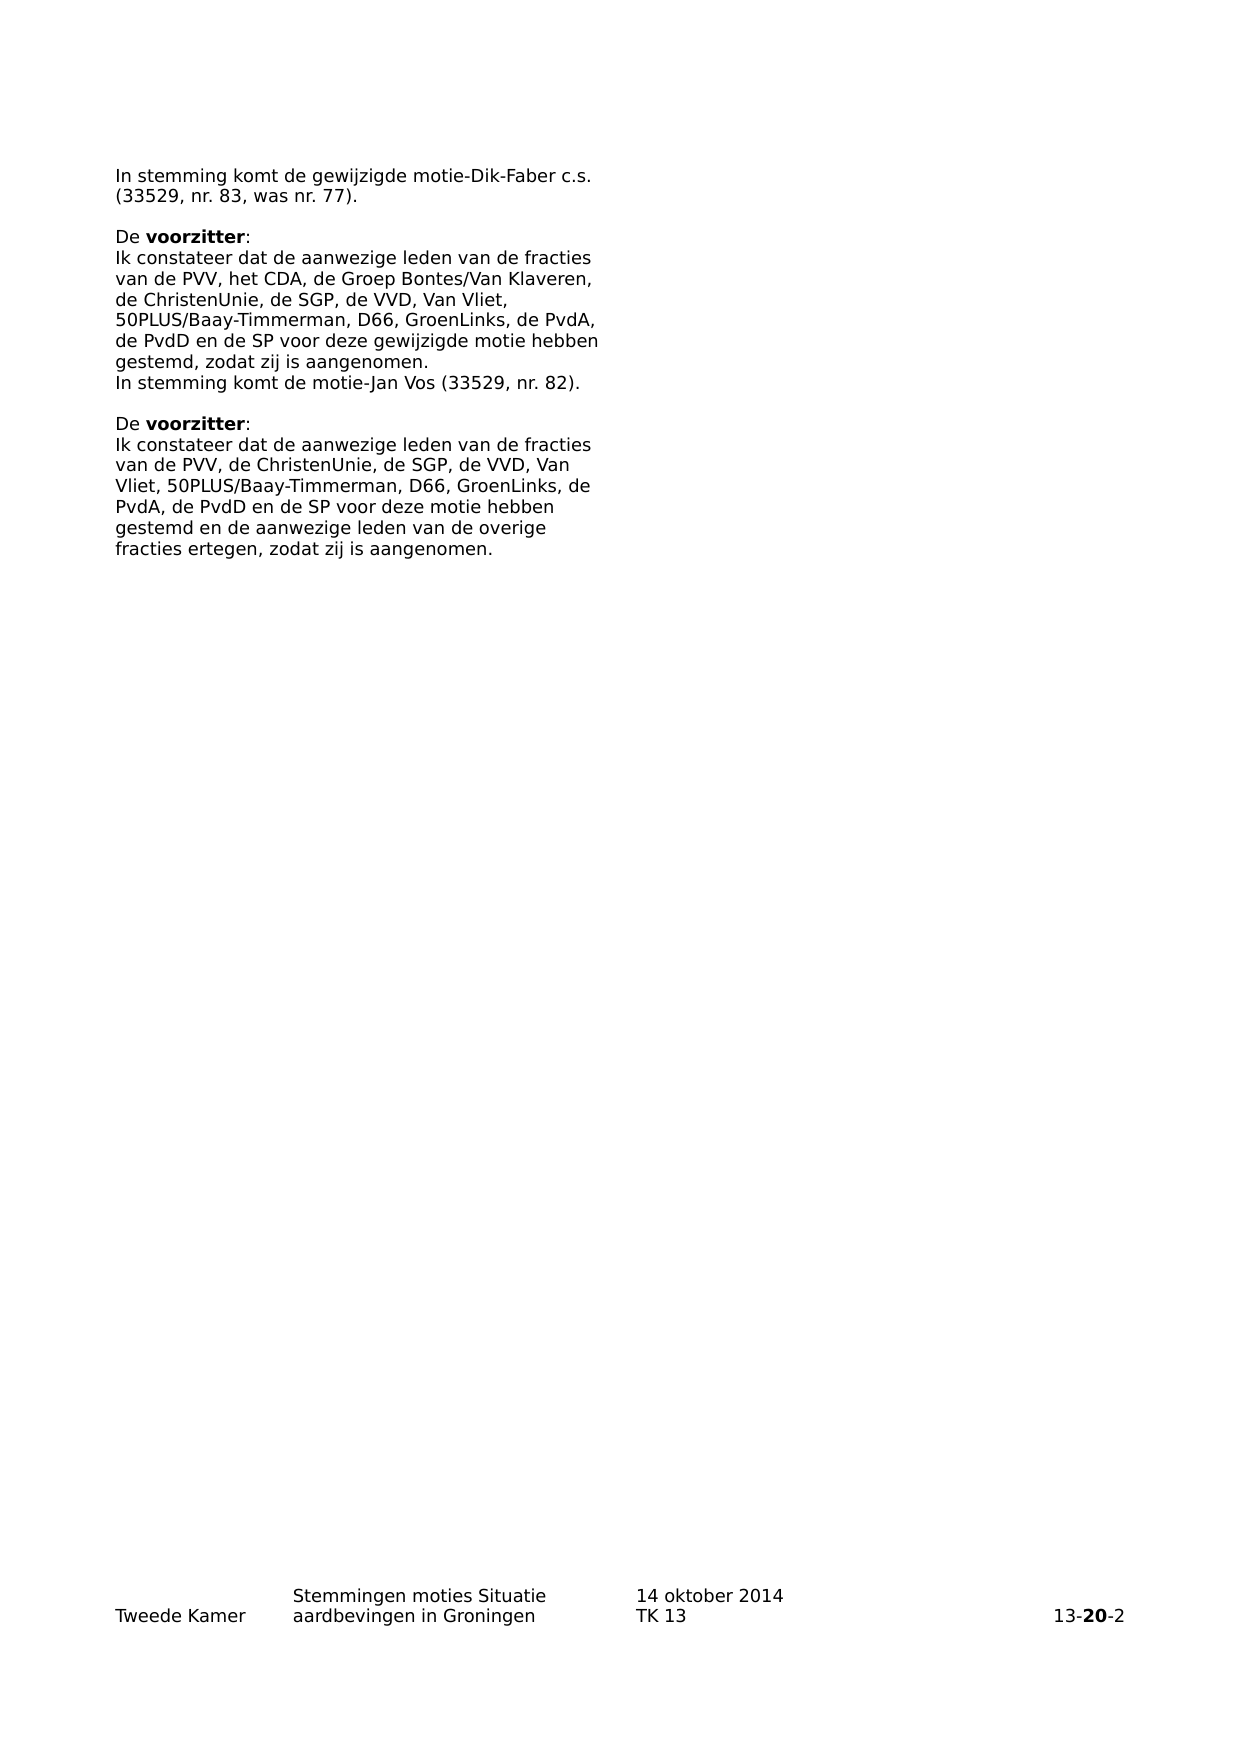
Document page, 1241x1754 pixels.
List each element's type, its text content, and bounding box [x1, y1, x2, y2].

text De voorzitter: [115, 413, 605, 434]
text Ik constateer dat de aanwezige leden van de fracties van de PVV, de ChristenUnie, de SGP, de VVD, Van Vliet, 50PLUS/Baay-Timmerman, D66, GroenLinks, de PvdA, de PvdD en de SP voor deze motie hebben gestemd en de aanwezige leden van de overige fracties ertegen, zodat zij is aangenomen. [115, 434, 605, 559]
text Ik constateer dat de aanwezige leden van de fracties van de PVV, het CDA, de Groep Bontes/Van Klaveren, de ChristenUnie, de SGP, de VVD, Van Vliet, 50PLUS/Baay-Timmerman, D66, GroenLinks, de PvdA, de PvdD en de SP voor deze gewijzigde motie hebben gestemd, zodat zij is aangenomen. [115, 248, 605, 373]
text In stemming komt de gewijzigde motie-Dik-Faber c.s. (33529, nr. 83, was nr. 77). [115, 165, 605, 207]
text In stemming komt de motie-Jan Vos (33529, nr. 82). [115, 373, 605, 393]
text De voorzitter: [115, 227, 605, 248]
